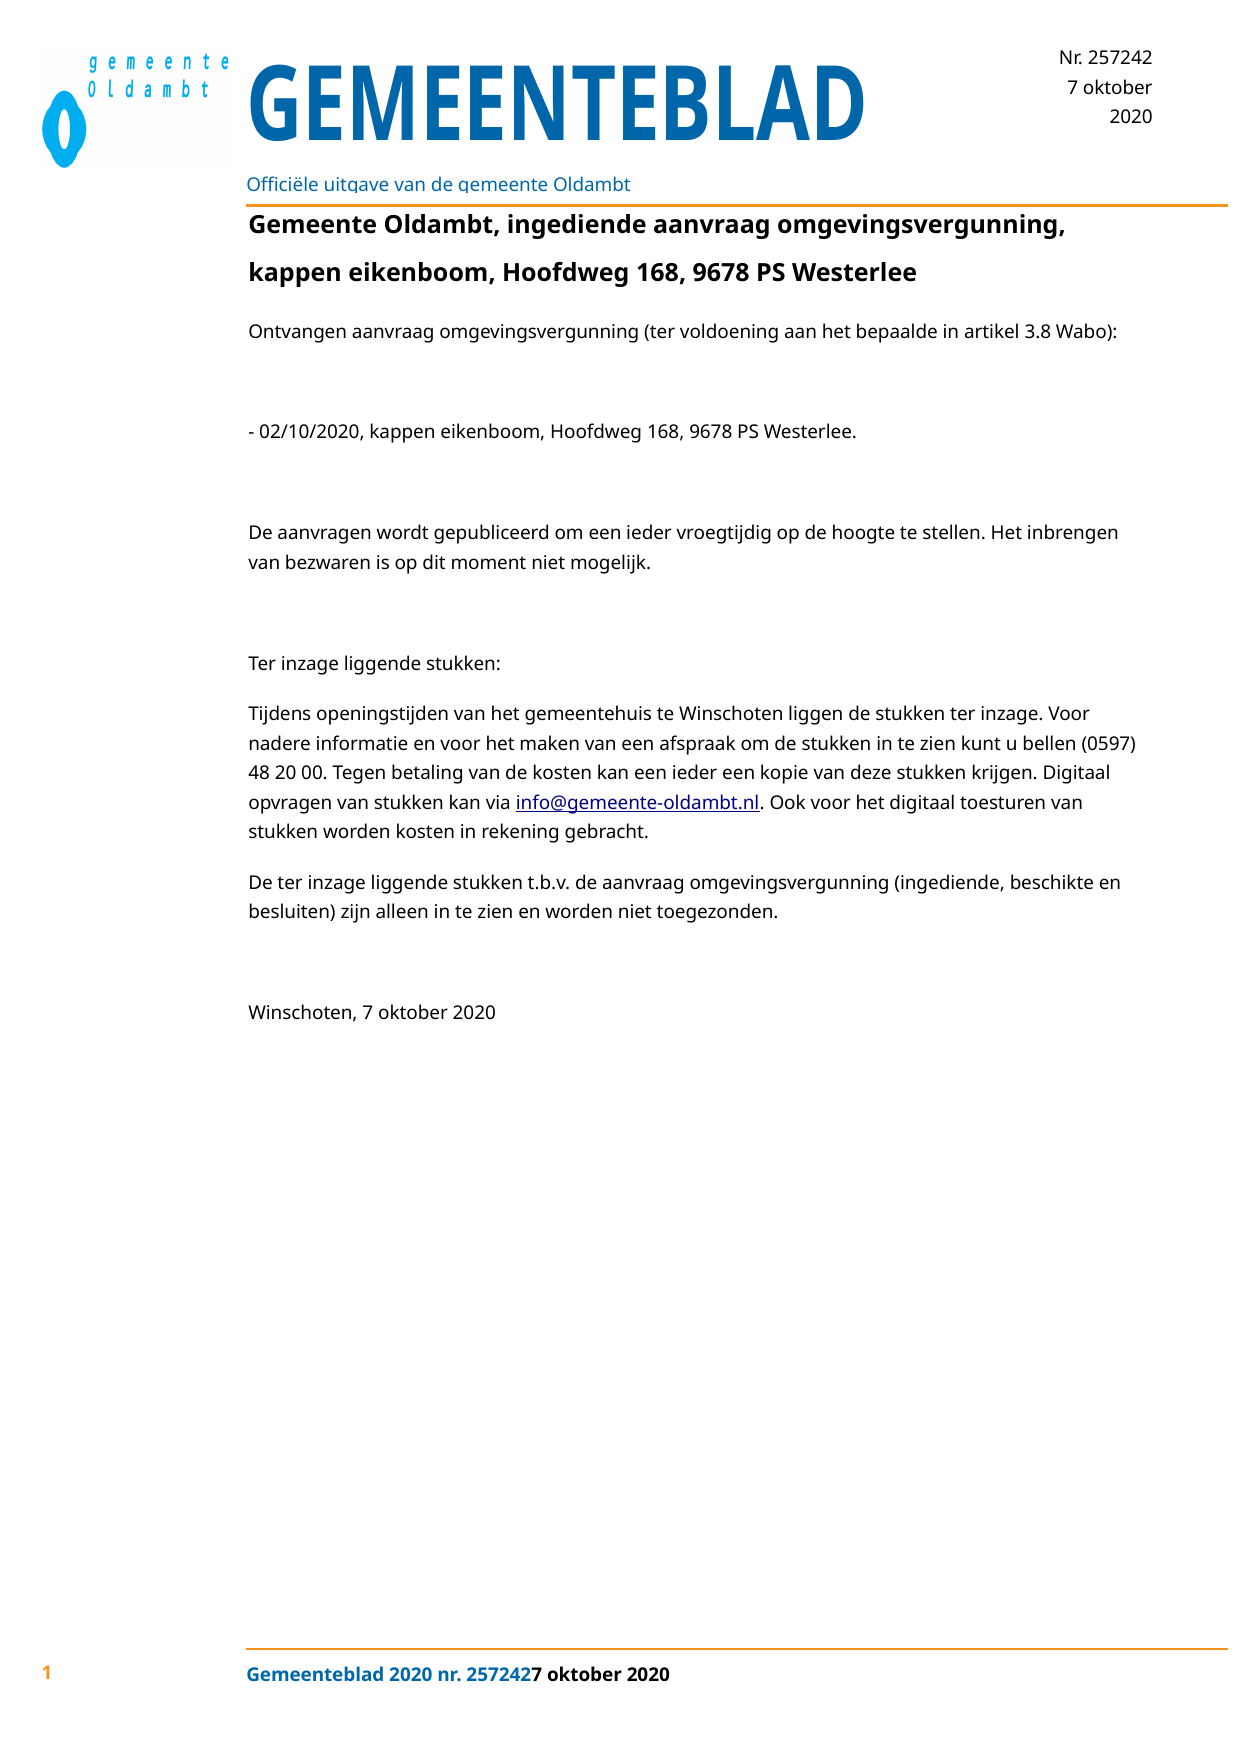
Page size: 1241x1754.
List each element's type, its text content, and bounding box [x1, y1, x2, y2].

text Winschoten, 7 oktober 2020 [248, 999, 1152, 1025]
picture [41, 47, 231, 172]
text De aanvragen wordt gepubliceerd om een ieder vroegtijdig op de hoogte te stellen. Het inbrengen van bezwaren is op dit moment niet mogelijk. [248, 519, 1152, 575]
text Ontvangen aanvraag omgevingsvergunning (ter voldoening aan het bepaalde in artikel 3.8 Wabo): [248, 318, 1152, 344]
text Ter inzage liggende stukken: [248, 650, 1152, 676]
text De ter inzage liggende stukken t.b.v. de aanvraag omgevingsvergunning (ingediende, beschikte en besluiten) zijn alleen in te zien en worden niet toegezonden. [248, 869, 1152, 924]
text - 02/10/2020, kappen eikenboom, Hoofdweg 168, 9678 PS Westerlee. [248, 419, 1152, 444]
text Gemeente Oldambt, ingediende aanvraag omgevingsvergunning, kappen eikenboom, Hoofdweg 168, 9678 PS Westerlee [248, 207, 1152, 288]
text Tijdens openingstijden van het gemeentehuis te Winschoten liggen de stukken ter inzage. Voor nadere informatie en voor het maken van een afspraak om de stukken in te zien kunt u bellen (0597) 48 20 00. Tegen betaling van de kosten kan een ieder een kopie van deze stukken krijgen. Digitaal opvragen van stukken kan via info@gemeente-oldambt.nl. Ook voor het digitaal toesturen van stukken worden kosten in rekening gebracht. [248, 700, 1152, 844]
